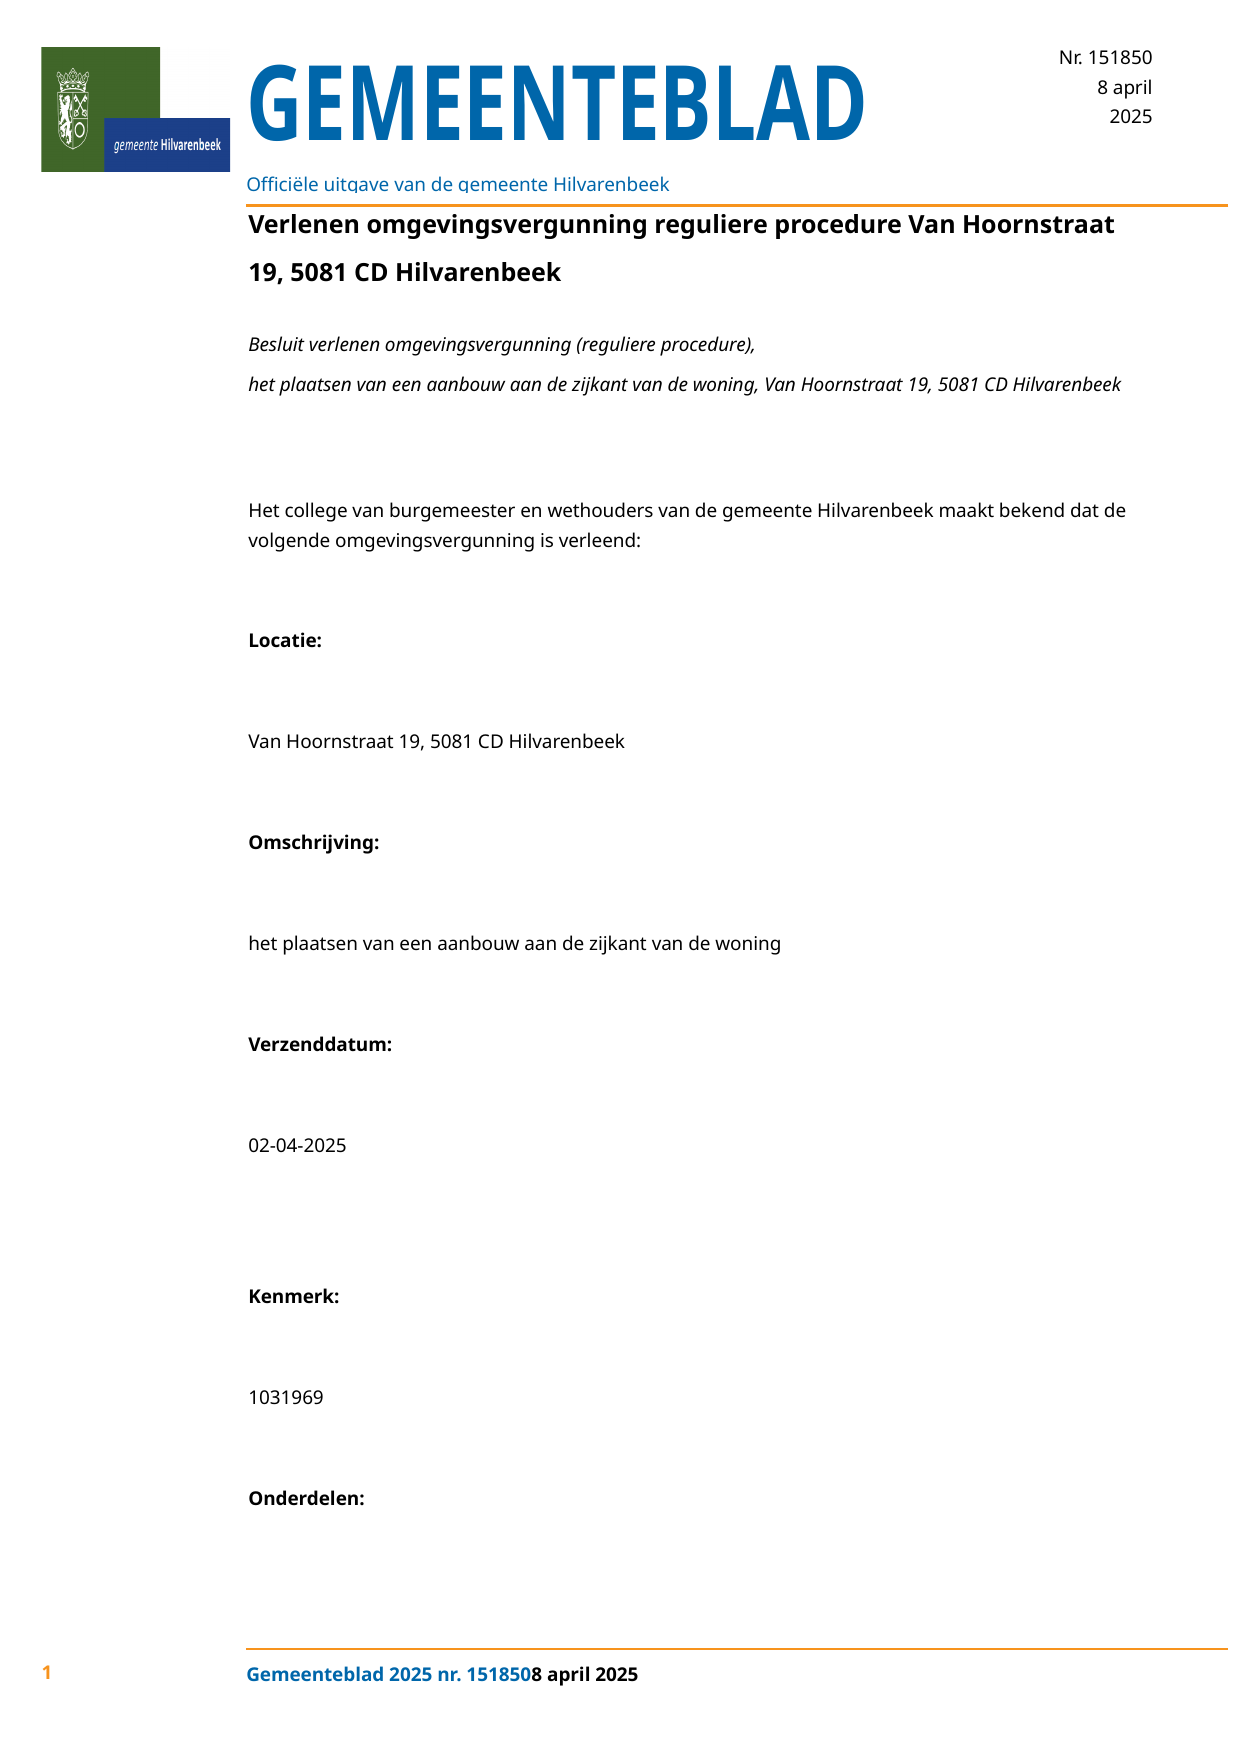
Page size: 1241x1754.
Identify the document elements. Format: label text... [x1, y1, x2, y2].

text het plaatsen van een aanbouw aan de zijkant van de woning, Van Hoornstraat 19, 5081 CD Hilvarenbeek [248, 371, 1152, 396]
text Locatie: [248, 628, 1152, 653]
text 1031969 [248, 1384, 1152, 1410]
text Omschrijving: [248, 829, 1152, 855]
text het plaatsen van een aanbouw aan de zijkant van de woning [248, 930, 1152, 956]
text Van Hoornstraat 19, 5081 CD Hilvarenbeek [248, 728, 1152, 754]
text Kenmerk: [248, 1283, 1152, 1309]
text Onderdelen: [248, 1485, 1152, 1511]
text Het college van burgemeester en wethouders van de gemeente Hilvarenbeek maakt bekend dat de volgende omgevingsvergunning is verleend: [248, 497, 1152, 553]
text Verzenddatum: [248, 1031, 1152, 1057]
text Besluit verlenen omgevingsvergunning (reguliere procedure), [248, 331, 1152, 357]
text Verlenen omgevingsvergunning reguliere procedure Van Hoornstraat 19, 5081 CD Hilvarenbeek [248, 207, 1152, 288]
picture [41, 47, 231, 172]
text 02-04-2025 [248, 1132, 1152, 1158]
